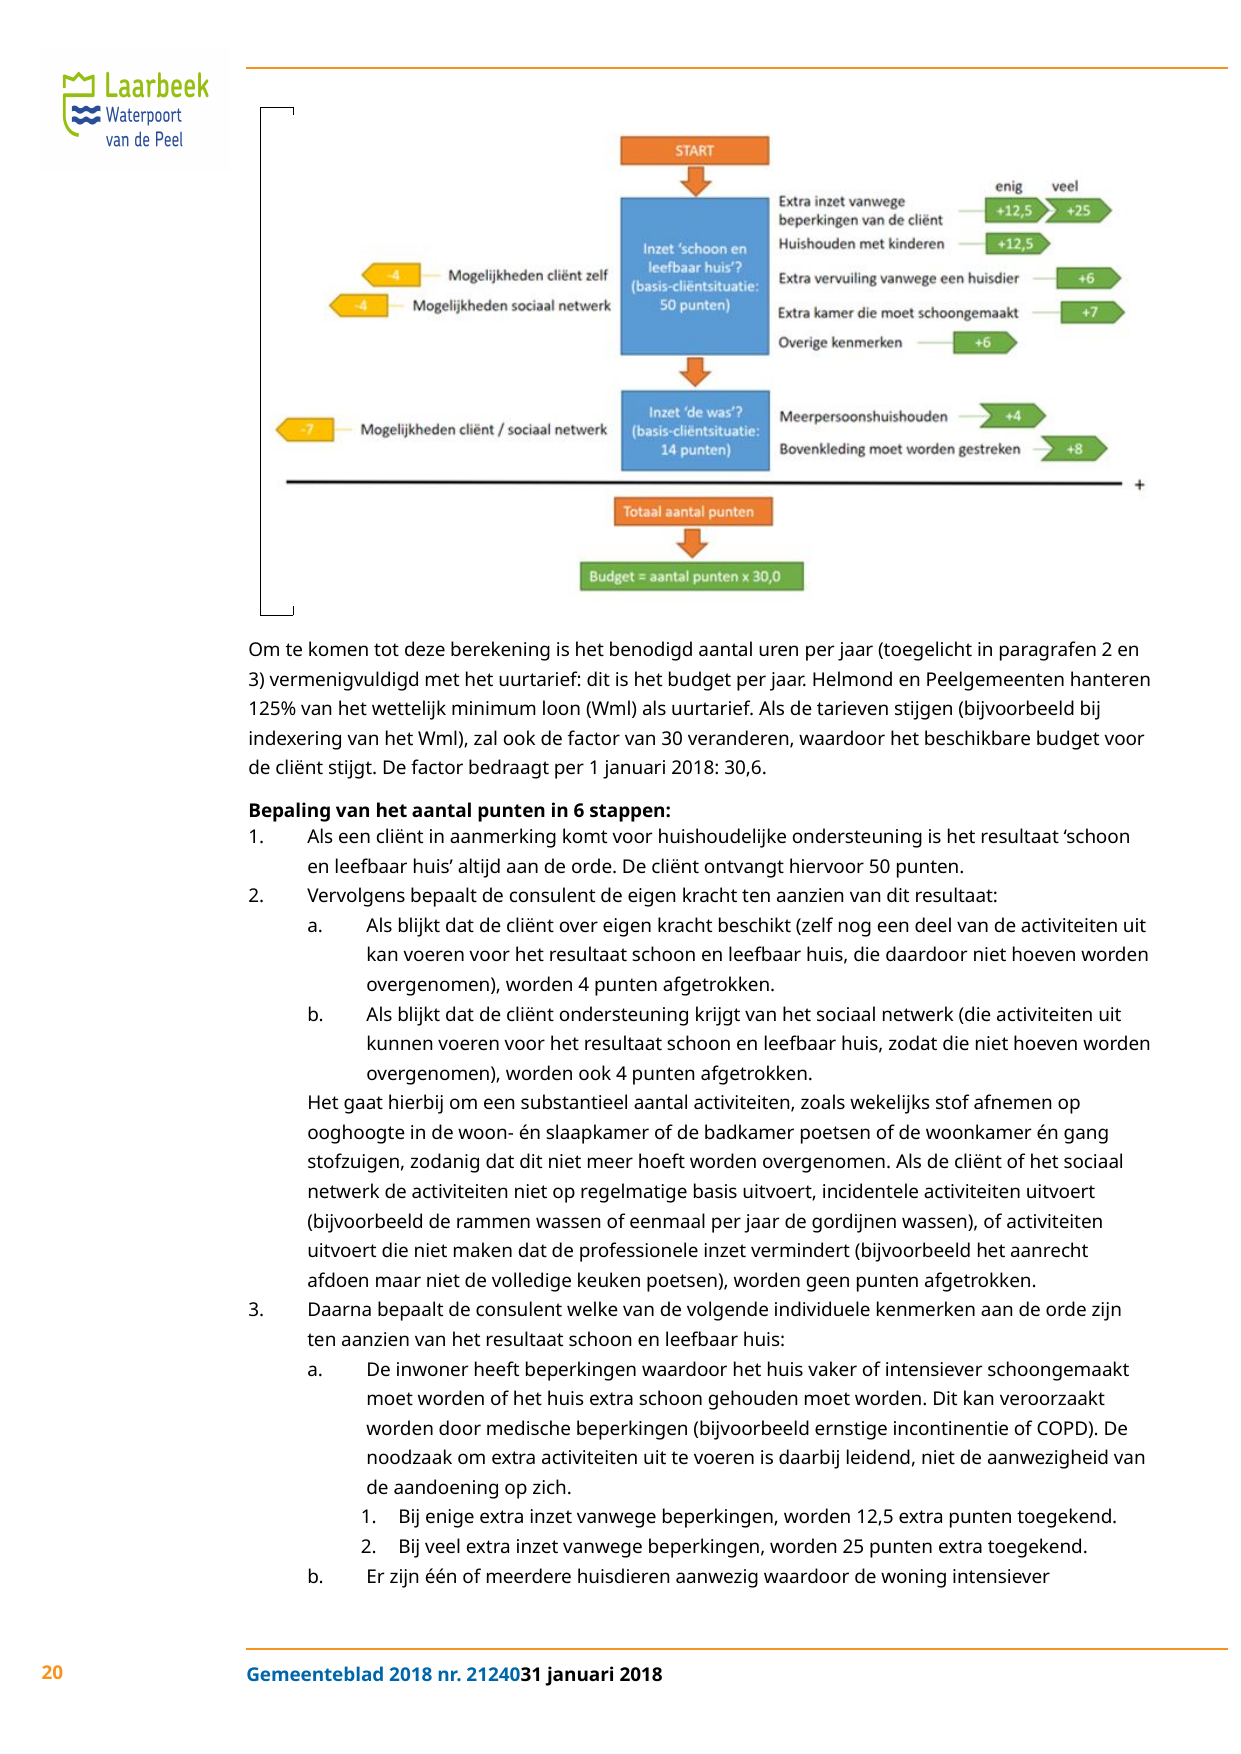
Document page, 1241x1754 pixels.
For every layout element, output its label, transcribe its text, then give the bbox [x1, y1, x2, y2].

list Het gaat hierbij om een substantieel aantal activiteiten, zoals wekelijks stof afnemen op ooghoogte in de woon- én slaapkamer of de badkamer poetsen of de woonkamer én gang stofzuigen, zodanig dat dit niet meer hoeft worden overgenomen. Als de cliënt of het sociaal netwerk de activiteiten niet op regelmatige basis uitvoert, incidentele activiteiten uitvoert (bijvoorbeeld de rammen wassen of eenmaal per jaar de gordijnen wassen), of activiteiten uitvoert die niet maken dat de professionele inzet vermindert (bijvoorbeeld het aanrecht afdoen maar niet de volledige keuken poetsen), worden geen punten afgetrokken. [248, 1089, 1152, 1293]
list Daarna bepaalt de consulent welke van de volgende individuele kenmerken aan de orde zijn ten aanzien van het resultaat schoon en leefbaar huis: [248, 1297, 1152, 1352]
picture [41, 47, 231, 172]
text Bepaling van het aantal punten in 6 stappen: [248, 798, 1152, 823]
list Als blijkt dat de cliënt ondersteuning krijgt van het sociaal netwerk (die activiteiten uit kunnen voeren voor het resultaat schoon en leefbaar huis, zodat die niet hoeven worden overgenomen), worden ook 4 punten afgetrokken. [307, 1001, 1152, 1086]
picture [268, 115, 1155, 606]
list Bij enige extra inzet vanwege beperkingen, worden 12,5 extra punten toegekend. [361, 1504, 1152, 1529]
list Als blijkt dat de cliënt over eigen kracht beschikt (zelf nog een deel van de activiteiten uit kan voeren voor het resultaat schoon en leefbaar huis, die daardoor niet hoeven worden overgenomen), worden 4 punten afgetrokken. [307, 912, 1152, 997]
list De inwoner heeft beperkingen waardoor het huis vaker of intensiever schoongemaakt moet worden of het huis extra schoon gehouden moet worden. Dit kan veroorzaakt worden door medische beperkingen (bijvoorbeeld ernstige incontinentie of COPD). De noodzaak om extra activiteiten uit te voeren is daarbij leidend, niet de aanwezigheid van de aandoening op zich. [307, 1356, 1152, 1500]
list Als een cliënt in aanmerking komt voor huishoudelijke ondersteuning is het resultaat ‘schoon en leefbaar huis’ altijd aan de orde. De cliënt ontvangt hiervoor 50 punten. [248, 823, 1152, 879]
list Bij veel extra inzet vanwege beperkingen, worden 25 punten extra toegekend. [361, 1533, 1152, 1559]
list Er zijn één of meerdere huisdieren aanwezig waardoor de woning intensiever [307, 1563, 1152, 1589]
list Vervolgens bepaalt de consulent de eigen kracht ten aanzien van dit resultaat: [248, 882, 1152, 908]
text Om te komen tot deze berekening is het benodigd aantal uren per jaar (toegelicht in paragrafen 2 en 3) vermenigvuldigd met het uurtarief: dit is het budget per jaar. Helmond en Peelgemeenten hanteren 125% van het wettelijk minimum loon (Wml) als uurtarief. Als de tarieven stijgen (bijvoorbeeld bij indexering van het Wml), zal ook de factor van 30 veranderen, waardoor het beschikbare budget voor de cliënt stijgt. De factor bedraagt per 1 januari 2018: 30,6. [248, 636, 1152, 780]
